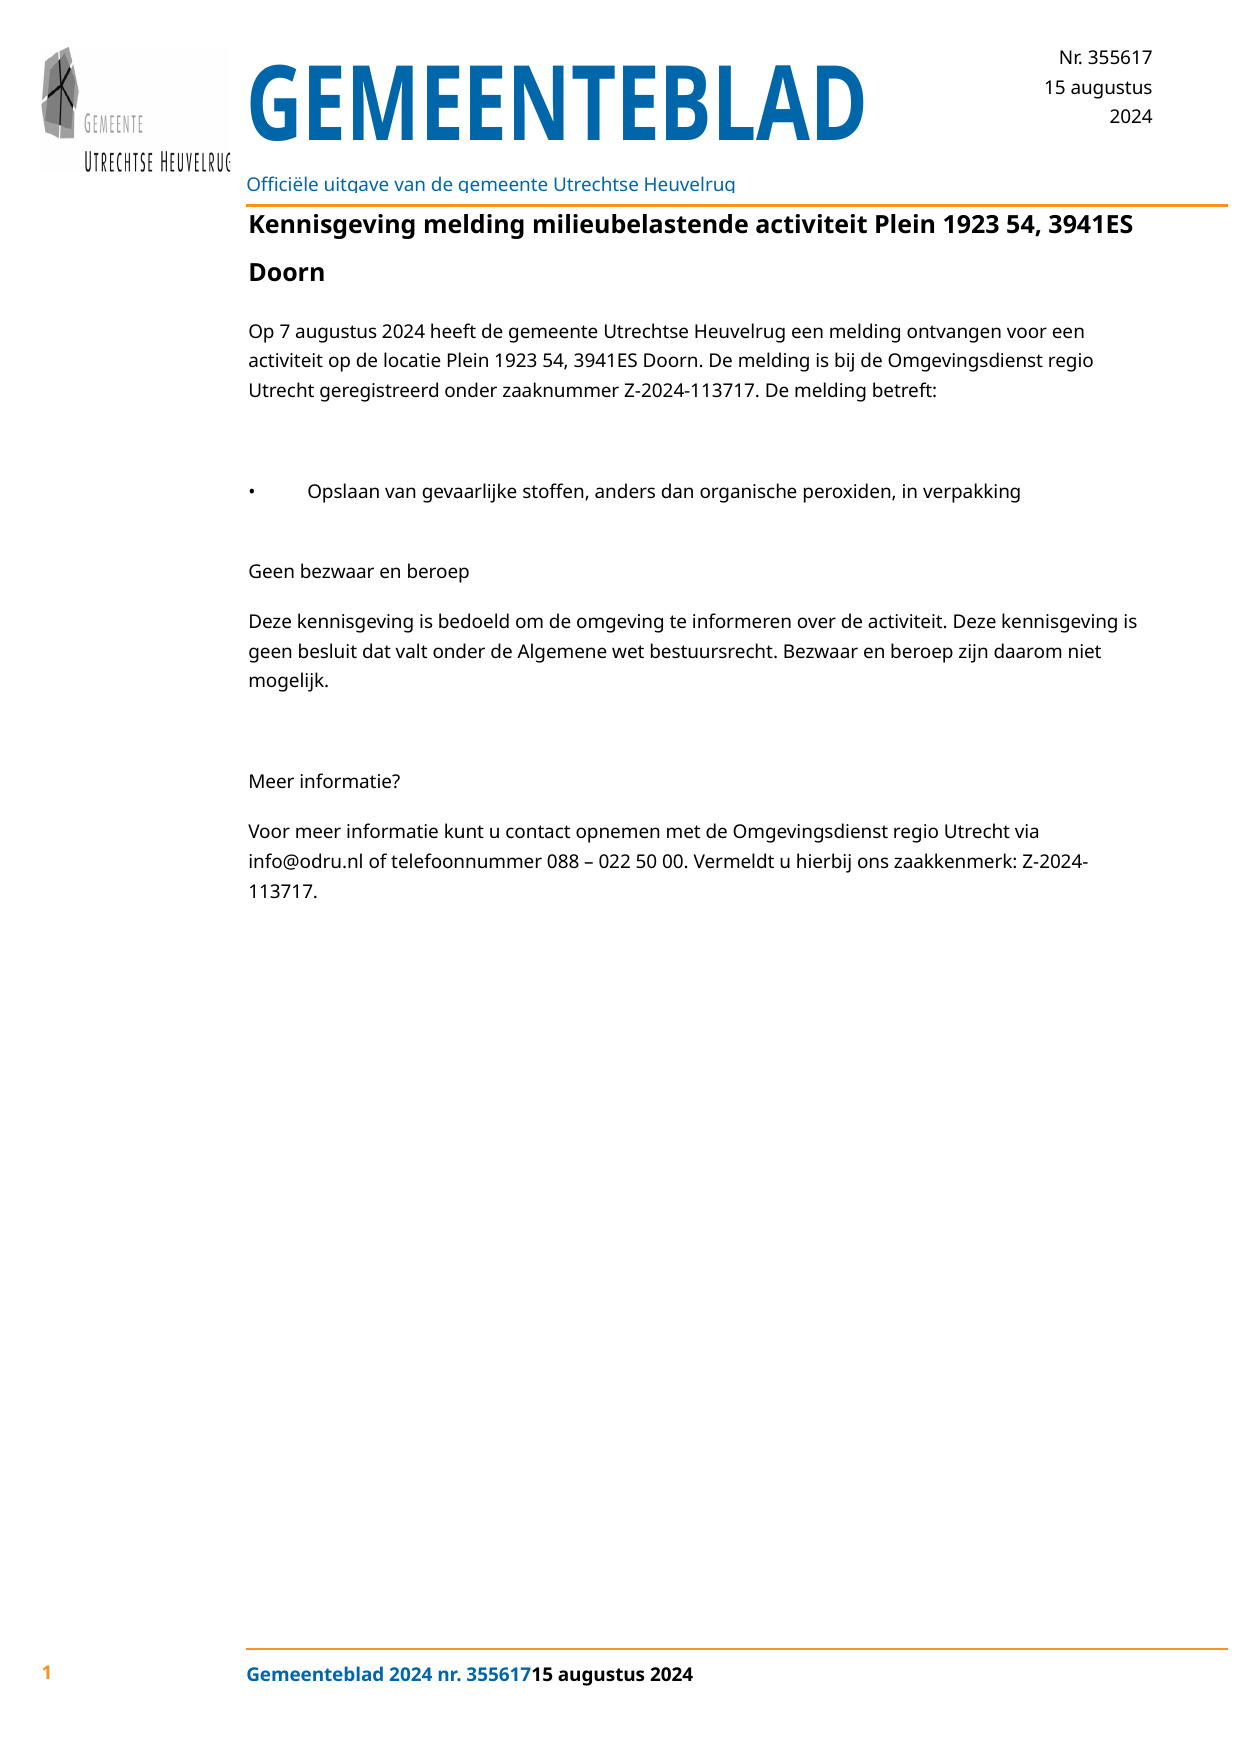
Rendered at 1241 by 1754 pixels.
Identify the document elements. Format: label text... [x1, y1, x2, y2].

text Op 7 augustus 2024 heeft de gemeente Utrechtse Heuvelrug een melding ontvangen voor een activiteit op de locatie Plein 1923 54, 3941ES Doorn. De melding is bij de Omgevingsdienst regio Utrecht geregistreerd onder zaaknummer Z-2024-113717. De melding betreft: [248, 318, 1152, 403]
text Kennisgeving melding milieubelastende activiteit Plein 1923 54, 3941ES Doorn [248, 207, 1152, 288]
text Voor meer informatie kunt u contact opnemen met de Omgevingsdienst regio Utrecht via info@odru.nl of telefoonnummer 088 – 022 50 00. Vermeldt u hierbij ons zaakkenmerk: Z-2024-113717. [248, 819, 1152, 904]
list Opslaan van gevaarlijke stoffen, anders dan organische peroxiden, in verpakking [248, 478, 1152, 504]
text Geen bezwaar en beroep [248, 558, 1152, 584]
picture [41, 47, 231, 172]
text Deze kennisgeving is bedoeld om de omgeving te informeren over de activiteit. Deze kennisgeving is geen besluit dat valt onder de Algemene wet bestuursrecht. Bezwaar en beroep zijn daarom niet mogelijk. [248, 608, 1152, 693]
text Meer informatie? [248, 768, 1152, 794]
